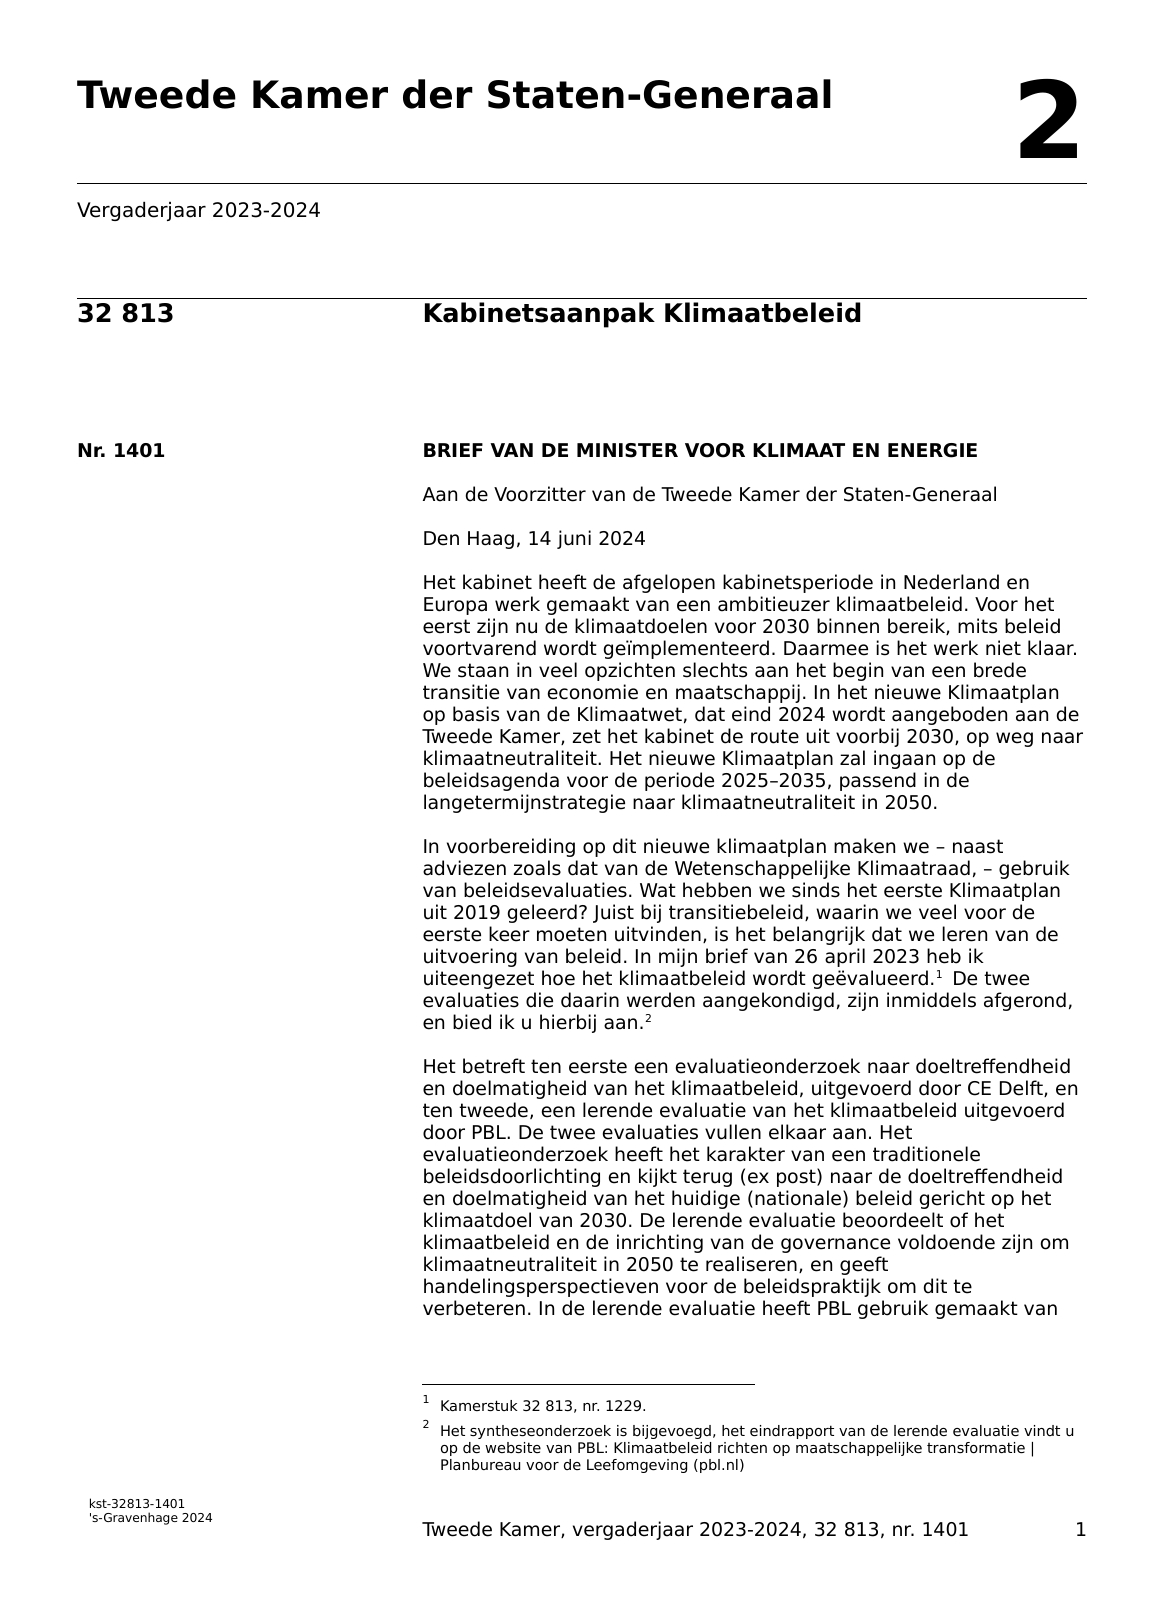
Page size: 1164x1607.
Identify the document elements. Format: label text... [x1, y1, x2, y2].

table_header 2 [886, 59, 1087, 183]
subtitle 32 813 Kabinetsaanpak Klimaatbeleid [77, 299, 1087, 329]
text In voorbereiding op dit nieuwe klimaatplan maken we – naast adviezen zoals dat van de Wetenschappelijke Klimaatraad, – gebruik van beleidsevaluaties. Wat hebben we sinds het eerste Klimaatplan uit 2019 geleerd? Juist bij transitiebeleid, waarin we veel voor de eerste keer moeten uitvinden, is het belangrijk dat we leren van de uitvoering van beleid. In mijn brief van 26 april 2023 heb ik uiteengezet hoe het klimaatbeleid wordt geëvalueerd. De twee evaluaties die daarin werden aangekondigd, zijn inmiddels afgerond, en bied ik u hierbij aan. [422, 836, 1087, 1034]
text Den Haag, 14 juni 2024 [422, 528, 1087, 550]
text Het kabinet heeft de afgelopen kabinetsperiode in Nederland en Europa werk gemaakt van een ambitieuzer klimaatbeleid. Voor het eerst zijn nu de klimaatdoelen voor 2030 binnen bereik, mits beleid voortvarend wordt geïmplementeerd. Daarmee is het werk niet klaar. We staan in veel opzichten slechts aan het begin van een brede transitie van economie en maatschappij. In het nieuwe Klimaatplan op basis van de Klimaatwet, dat eind 2024 wordt aangeboden aan de Tweede Kamer, zet het kabinet de route uit voorbij 2030, op weg naar klimaatneutraliteit. Het nieuwe Klimaatplan zal ingaan op de beleidsagenda voor de periode 2025–2035, passend in de langetermijnstrategie naar klimaatneutraliteit in 2050. [422, 572, 1087, 814]
text Aan de Voorzitter van de Tweede Kamer der Staten-Generaal [422, 484, 1087, 506]
table_cell Vergaderjaar 2023-2024 [77, 184, 1087, 298]
table_header Tweede Kamer der Staten-Generaal [77, 59, 886, 183]
subtitle Nr. 1401 BRIEF VAN DE MINISTER VOOR KLIMAAT EN ENERGIE [77, 440, 1087, 462]
text kst-32813-1401 [88, 1497, 323, 1511]
text Het syntheseonderzoek is bijgevoegd, het eindrapport van de lerende evaluatie vindt u op de website van PBL: Klimaatbeleid richten op maatschappelijke transformatie | Planbureau voor de Leefomgeving (pbl.nl) [422, 1418, 1087, 1474]
text Het betreft ten eerste een evaluatieonderzoek naar doeltreffendheid en doelmatigheid van het klimaatbeleid, uitgevoerd door CE Delft, en ten tweede, een lerende evaluatie van het klimaatbeleid uitgevoerd door PBL. De twee evaluaties vullen elkaar aan. Het evaluatieonderzoek heeft het karakter van een traditionele beleidsdoorlichting en kijkt terug (ex post) naar de doeltreffendheid en doelmatigheid van het huidige (nationale) beleid gericht op het klimaatdoel van 2030. De lerende evaluatie beoordeelt of het klimaatbeleid en de inrichting van de governance voldoende zijn om klimaatneutraliteit in 2050 te realiseren, en geeft handelingsperspectieven voor de beleidspraktijk om dit te verbeteren. In de lerende evaluatie heeft PBL gebruik gemaakt van [422, 1056, 1087, 1320]
text 's-Gravenhage 2024 [88, 1511, 323, 1525]
text Kamerstuk 32 813, nr. 1229. [422, 1393, 1087, 1416]
